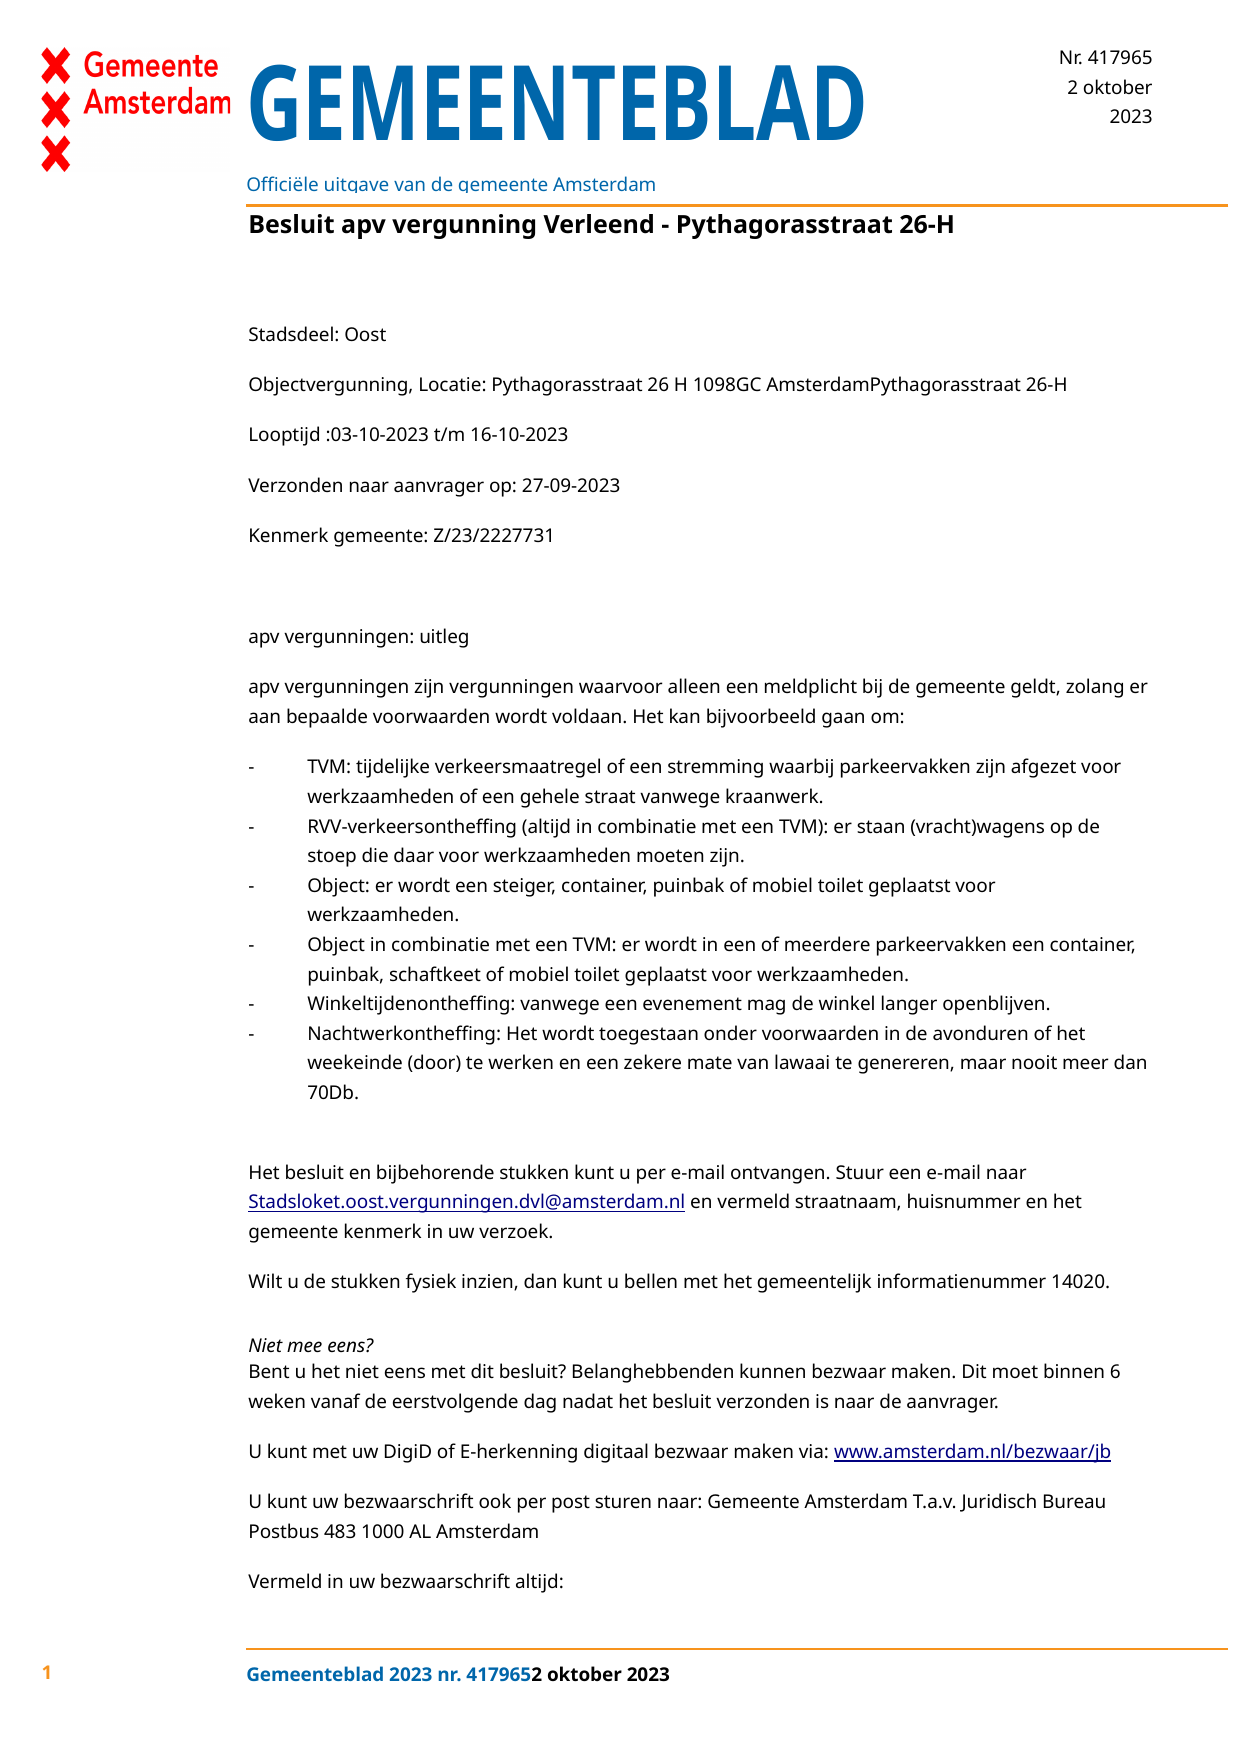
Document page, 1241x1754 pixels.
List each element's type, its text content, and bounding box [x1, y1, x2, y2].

text U kunt uw bezwaarschrift ook per post sturen naar: Gemeente Amsterdam T.a.v. Juridisch Bureau Postbus 483 1000 AL Amsterdam [248, 1489, 1152, 1544]
text Besluit apv vergunning Verleend - Pythagorasstraat 26-H [248, 207, 1152, 241]
list Object in combinatie met een TVM: er wordt in een of meerdere parkeervakken een container, puinbak, schaftkeet of mobiel toilet geplaatst voor werkzaamheden. [248, 931, 1152, 986]
text Bent u het niet eens met dit besluit? Belanghebbenden kunnen bezwaar maken. Dit moet binnen 6 weken vanaf de eerstvolgende dag nadat het besluit verzonden is naar de aanvrager. [248, 1358, 1152, 1414]
text Objectvergunning, Locatie: Pythagorasstraat 26 H 1098GC AmsterdamPythagorasstraat 26-H [248, 371, 1152, 397]
text Kenmerk gemeente: Z/23/2227731 [248, 522, 1152, 548]
list Nachtwerkontheffing: Het wordt toegestaan onder voorwaarden in de avonduren of het weekeinde (door) te werken en een zekere mate van lawaai te genereren, maar nooit meer dan 70Db. [248, 1020, 1152, 1105]
text Vermeld in uw bezwaarschrift altijd: [248, 1569, 1152, 1594]
text Het besluit en bijbehorende stukken kunt u per e-mail ontvangen. Stuur een e-mail naar Stadsloket.oost.vergunningen.dvl@amsterdam.nl en vermeld straatnaam, huisnummer en het gemeente kenmerk in uw verzoek. [248, 1159, 1152, 1244]
text Looptijd :03-10-2023 t/m 16-10-2023 [248, 422, 1152, 447]
text apv vergunningen zijn vergunningen waarvoor alleen een meldplicht bij de gemeente geldt, zolang er aan bepaalde voorwaarden wordt voldaan. Het kan bijvoorbeeld gaan om: [248, 674, 1152, 729]
text Niet mee eens? [248, 1333, 1152, 1358]
text Stadsdeel: Oost [248, 321, 1152, 346]
list Winkeltijdenontheffing: vanwege een evenement mag de winkel langer openblijven. [248, 990, 1152, 1016]
text apv vergunningen: uitleg [248, 623, 1152, 649]
text Wilt u de stukken fysiek inzien, dan kunt u bellen met het gemeentelijk informatienummer 14020. [248, 1269, 1152, 1294]
picture [41, 47, 231, 172]
list RVV-verkeersontheffing (altijd in combinatie met een TVM): er staan (vracht)wagens op de stoep die daar voor werkzaamheden moeten zijn. [248, 813, 1152, 868]
list Object: er wordt een steiger, container, puinbak of mobiel toilet geplaatst voor werkzaamheden. [248, 872, 1152, 927]
list TVM: tijdelijke verkeersmaatregel of een stremming waarbij parkeervakken zijn afgezet voor werkzaamheden of een gehele straat vanwege kraanwerk. [248, 754, 1152, 809]
text U kunt met uw DigiD of E-herkenning digitaal bezwaar maken via: www.amsterdam.nl/bezwaar/jb [248, 1438, 1152, 1464]
text Verzonden naar aanvrager op: 27-09-2023 [248, 472, 1152, 498]
